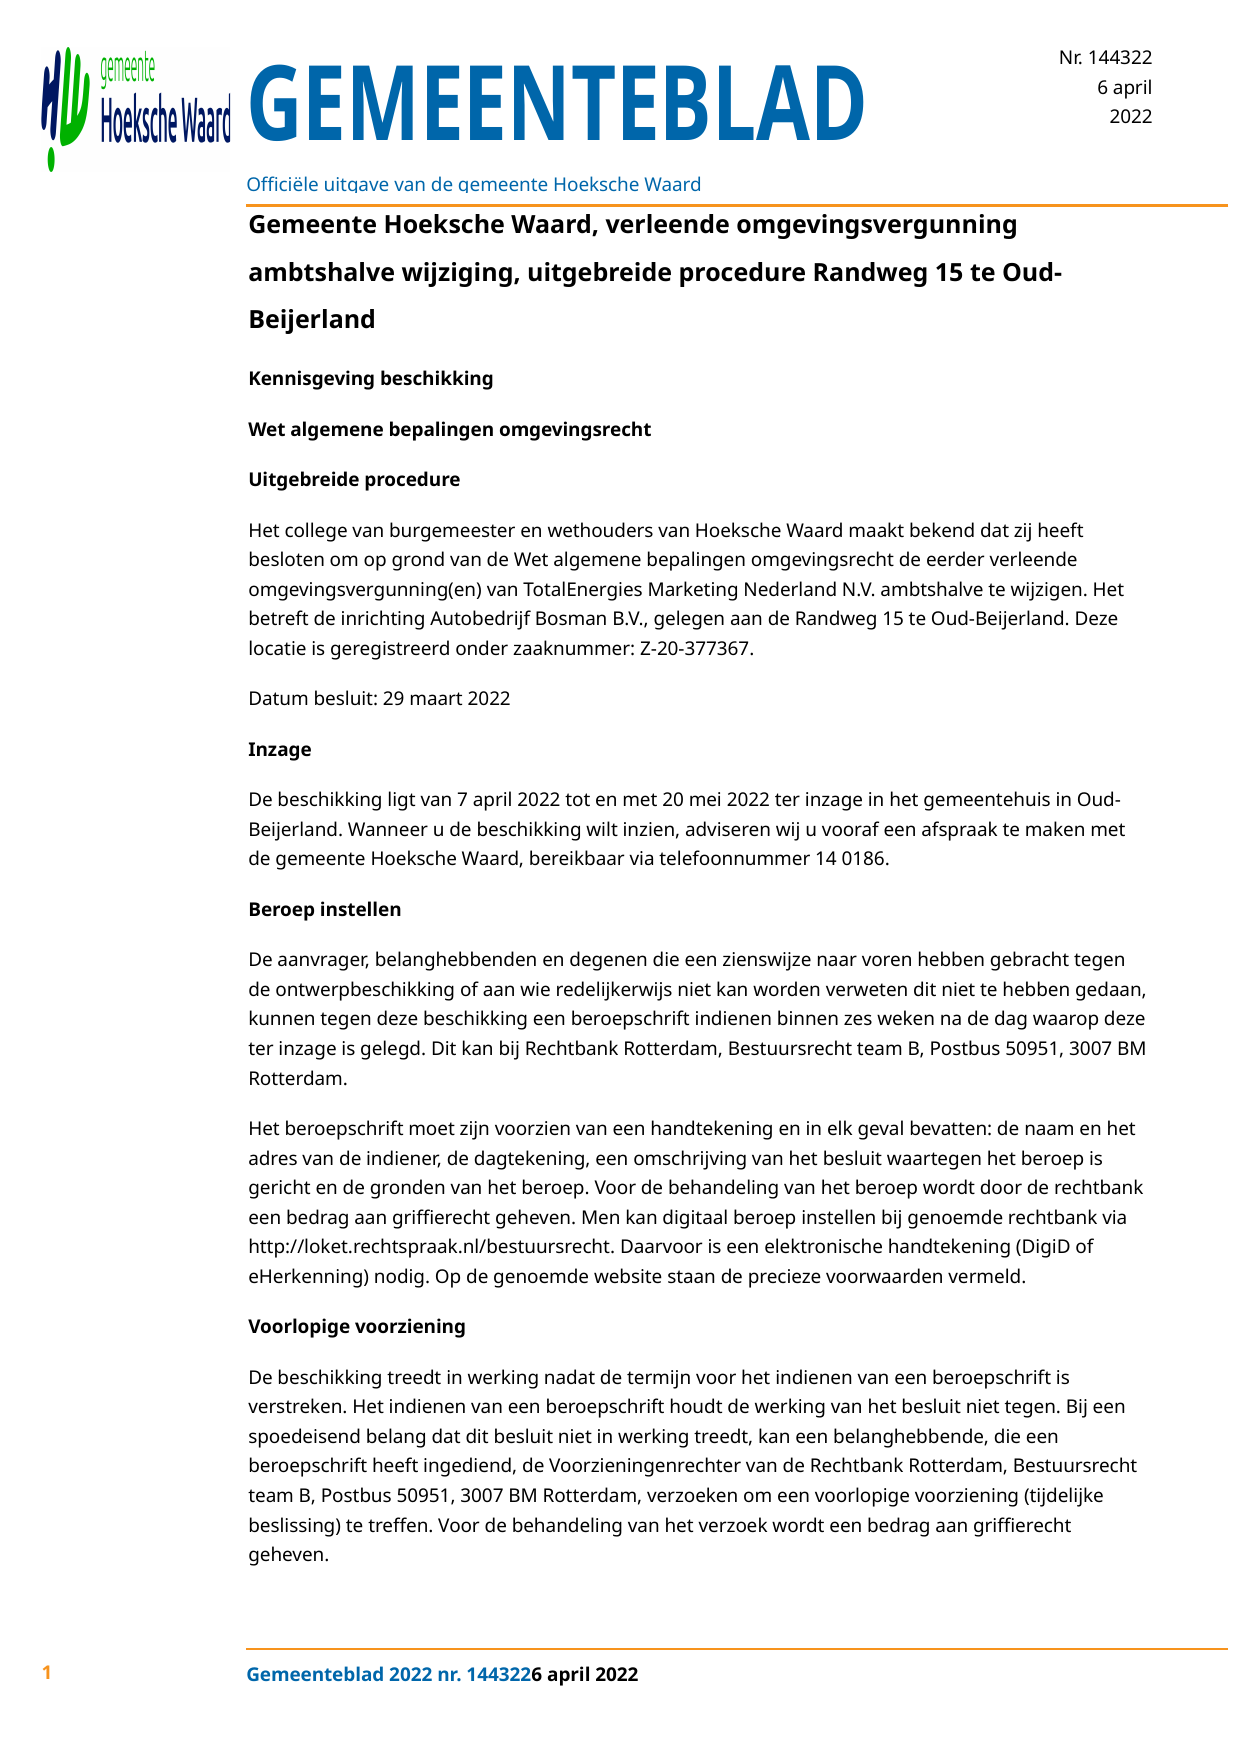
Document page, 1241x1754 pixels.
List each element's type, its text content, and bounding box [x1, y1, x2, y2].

text Gemeente Hoeksche Waard, verleende omgevingsvergunning ambtshalve wijziging, uitgebreide procedure Randweg 15 te Oud-Beijerland [248, 207, 1152, 336]
text De aanvrager, belanghebbenden en degenen die een zienswijze naar voren hebben gebracht tegen de ontwerpbeschikking of aan wie redelijkerwijs niet kan worden verweten dit niet te hebben gedaan, kunnen tegen deze beschikking een beroepschrift indienen binnen zes weken na de dag waarop deze ter inzage is gelegd. Dit kan bij Rechtbank Rotterdam, Bestuursrecht team B, Postbus 50951, 3007 BM Rotterdam. [248, 946, 1152, 1090]
picture [41, 47, 231, 172]
text De beschikking treedt in werking nadat de termijn voor het indienen van een beroepschrift is verstreken. Het indienen van een beroepschrift houdt de werking van het besluit niet tegen. Bij een spoedeisend belang dat dit besluit niet in werking treedt, kan een belanghebbende, die een beroepschrift heeft ingediend, de Voorzieningenrechter van de Rechtbank Rotterdam, Bestuursrecht team B, Postbus 50951, 3007 BM Rotterdam, verzoeken om een voorlopige voorziening (tijdelijke beslissing) te treffen. Voor de behandeling van het verzoek wordt een bedrag aan griffierecht geheven. [248, 1364, 1152, 1567]
text De beschikking ligt van 7 april 2022 tot en met 20 mei 2022 ter inzage in het gemeentehuis in Oud-Beijerland. Wanneer u de beschikking wilt inzien, adviseren wij u vooraf een afspraak te maken met de gemeente Hoeksche Waard, bereikbaar via telefoonnummer 14 0186. [248, 786, 1152, 871]
text Uitgebreide procedure [248, 466, 1152, 492]
text Inzage [248, 736, 1152, 762]
text Datum besluit: 29 maart 2022 [248, 686, 1152, 711]
text Het college van burgemeester en wethouders van Hoeksche Waard maakt bekend dat zij heeft besloten om op grond van de Wet algemene bepalingen omgevingsrecht de eerder verleende omgevingsvergunning(en) van TotalEnergies Marketing Nederland N.V. ambtshalve te wijzigen. Het betreft de inrichting Autobedrijf Bosman B.V., gelegen aan de Randweg 15 te Oud-Beijerland. Deze locatie is geregistreerd onder zaaknummer: Z-20-377367. [248, 517, 1152, 661]
text Voorlopige voorziening [248, 1313, 1152, 1339]
text Wet algemene bepalingen omgevingsrecht [248, 416, 1152, 442]
text Het beroepschrift moet zijn voorzien van een handtekening en in elk geval bevatten: de naam en het adres van de indiener, de dagtekening, een omschrijving van het besluit waartegen het beroep is gericht en de gronden van het beroep. Voor de behandeling van het beroep wordt door de rechtbank een bedrag aan griffierecht geheven. Men kan digitaal beroep instellen bij genoemde rechtbank via http://loket.rechtspraak.nl/bestuursrecht. Daarvoor is een elektronische handtekening (DigiD of eHerkenning) nodig. Op de genoemde website staan de precieze voorwaarden vermeld. [248, 1115, 1152, 1289]
text Kennisgeving beschikking [248, 366, 1152, 391]
text Beroep instellen [248, 896, 1152, 922]
